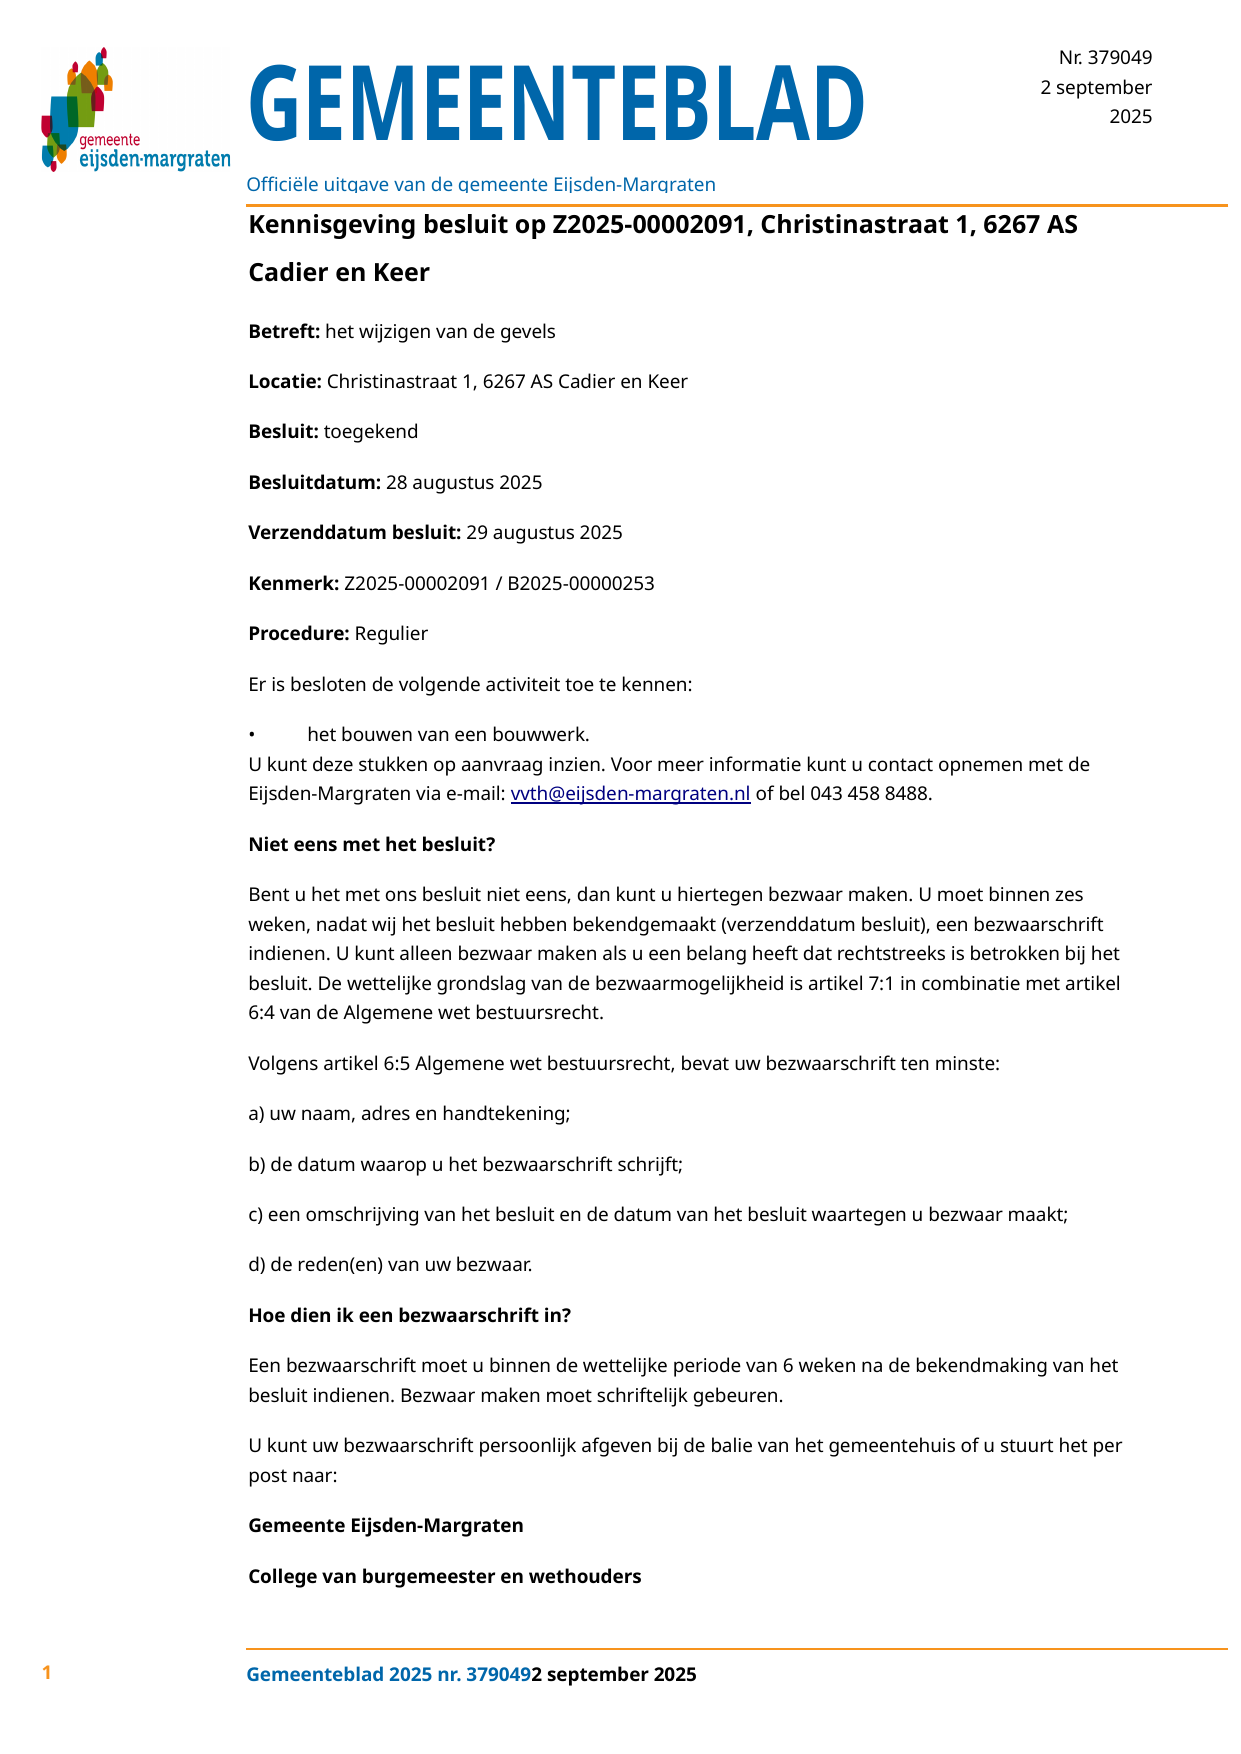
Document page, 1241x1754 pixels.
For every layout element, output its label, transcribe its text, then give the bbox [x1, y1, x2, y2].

text U kunt uw bezwaarschrift persoonlijk afgeven bij de balie van het gemeentehuis of u stuurt het per post naar: [248, 1432, 1152, 1488]
list het bouwen van een bouwwerk. [248, 721, 1152, 747]
text a) uw naam, adres en handtekening; [248, 1100, 1152, 1126]
text Locatie: Christinastraat 1, 6267 AS Cadier en Keer [248, 368, 1152, 394]
text College van burgemeester en wethouders [248, 1563, 1152, 1589]
text Besluit: toegekend [248, 419, 1152, 444]
text Besluitdatum: 28 augustus 2025 [248, 469, 1152, 495]
text U kunt deze stukken op aanvraag inzien. Voor meer informatie kunt u contact opnemen met de Eijsden-Margraten via e-mail: vvth@eijsden-margraten.nl of bel 043 458 8488. [248, 751, 1152, 806]
text Volgens artikel 6:5 Algemene wet bestuursrecht, bevat uw bezwaarschrift ten minste: [248, 1050, 1152, 1076]
text Betreft: het wijzigen van de gevels [248, 318, 1152, 344]
text Hoe dien ik een bezwaarschrift in? [248, 1302, 1152, 1328]
text Niet eens met het besluit? [248, 831, 1152, 857]
text Een bezwaarschrift moet u binnen de wettelijke periode van 6 weken na de bekendmaking van het besluit indienen. Bezwaar maken moet schriftelijk gebeuren. [248, 1352, 1152, 1408]
text b) de datum waarop u het bezwaarschrift schrijft; [248, 1151, 1152, 1177]
text d) de reden(en) van uw bezwaar. [248, 1252, 1152, 1277]
picture [41, 47, 231, 172]
text Er is besloten de volgende activiteit toe te kennen: [248, 671, 1152, 697]
text Verzenddatum besluit: 29 augustus 2025 [248, 519, 1152, 545]
text Kennisgeving besluit op Z2025-00002091, Christinastraat 1, 6267 AS Cadier en Keer [248, 207, 1152, 288]
text c) een omschrijving van het besluit en de datum van het besluit waartegen u bezwaar maakt; [248, 1201, 1152, 1227]
text Gemeente Eijsden-Margraten [248, 1512, 1152, 1538]
text Bent u het met ons besluit niet eens, dan kunt u hiertegen bezwaar maken. U moet binnen zes weken, nadat wij het besluit hebben bekendgemaakt (verzenddatum besluit), een bezwaarschrift indienen. U kunt alleen bezwaar maken als u een belang heeft dat rechtstreeks is betrokken bij het besluit. De wettelijke grondslag van de bezwaarmogelijkheid is artikel 7:1 in combinatie met artikel 6:4 van de Algemene wet bestuursrecht. [248, 881, 1152, 1025]
text Procedure: Regulier [248, 620, 1152, 646]
text Kenmerk: Z2025-00002091 / B2025-00000253 [248, 570, 1152, 596]
